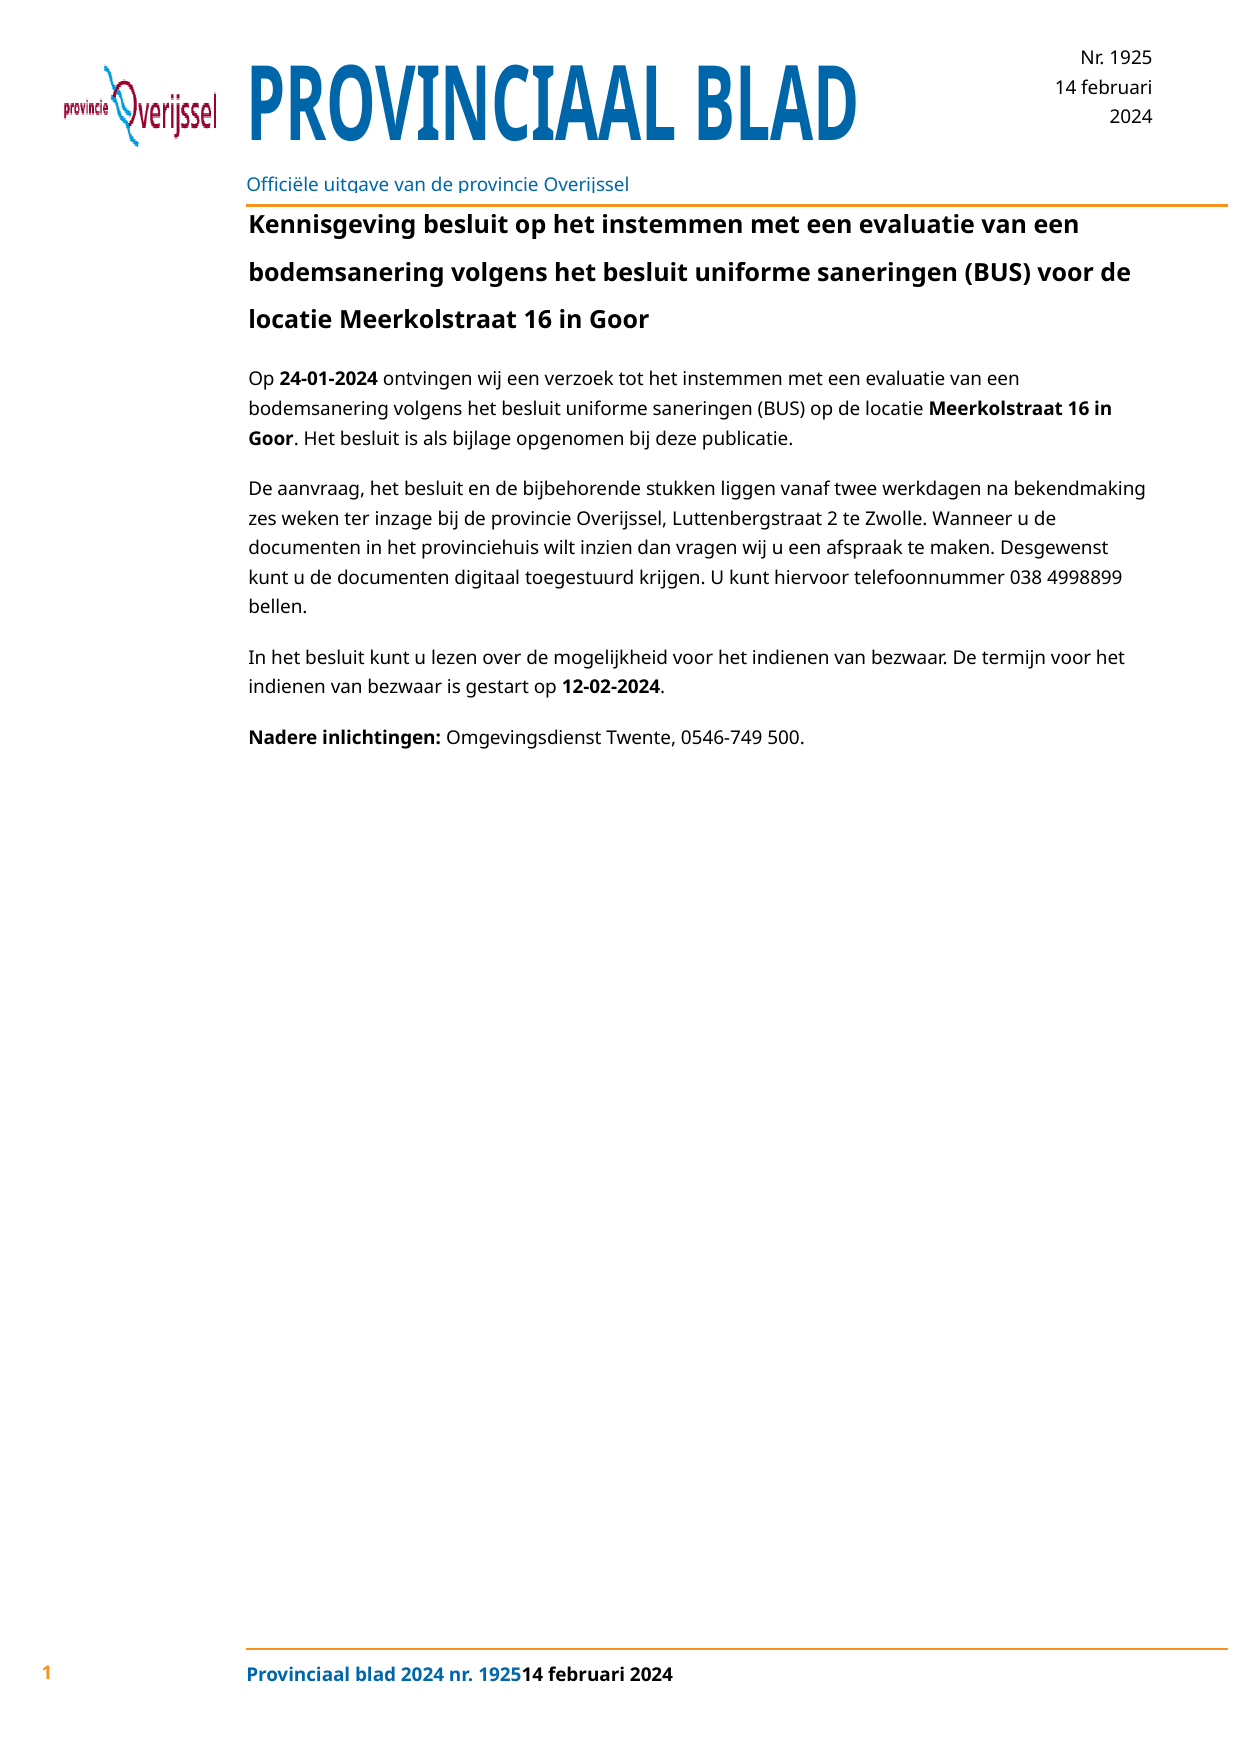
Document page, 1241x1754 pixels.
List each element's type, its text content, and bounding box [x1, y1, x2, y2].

text Kennisgeving besluit op het instemmen met een evaluatie van een bodemsanering volgens het besluit uniforme saneringen (BUS) voor de locatie Meerkolstraat 16 in Goor [248, 207, 1152, 336]
text In het besluit kunt u lezen over de mogelijkheid voor het indienen van bezwaar. De termijn voor het indienen van bezwaar is gestart op 12-02-2024. [248, 644, 1152, 699]
text De aanvraag, het besluit en de bijbehorende stukken liggen vanaf twee werkdagen na bekendmaking zes weken ter inzage bij de provincie Overijssel, Luttenbergstraat 2 te Zwolle. Wanneer u de documenten in het provinciehuis wilt inzien dan vragen wij u een afspraak te maken. Desgewenst kunt u de documenten digitaal toegestuurd krijgen. U kunt hiervoor telefoonnummer 038 4998899 bellen. [248, 475, 1152, 619]
text Op 24-01-2024 ontvingen wij een verzoek tot het instemmen met een evaluatie van een bodemsanering volgens het besluit uniforme saneringen (BUS) op de locatie Meerkolstraat 16 in Goor. Het besluit is als bijlage opgenomen bij deze publicatie. [248, 366, 1152, 450]
picture [41, 47, 231, 172]
text Nadere inlichtingen: Omgevingsdienst Twente, 0546-749 500. [248, 724, 1152, 749]
